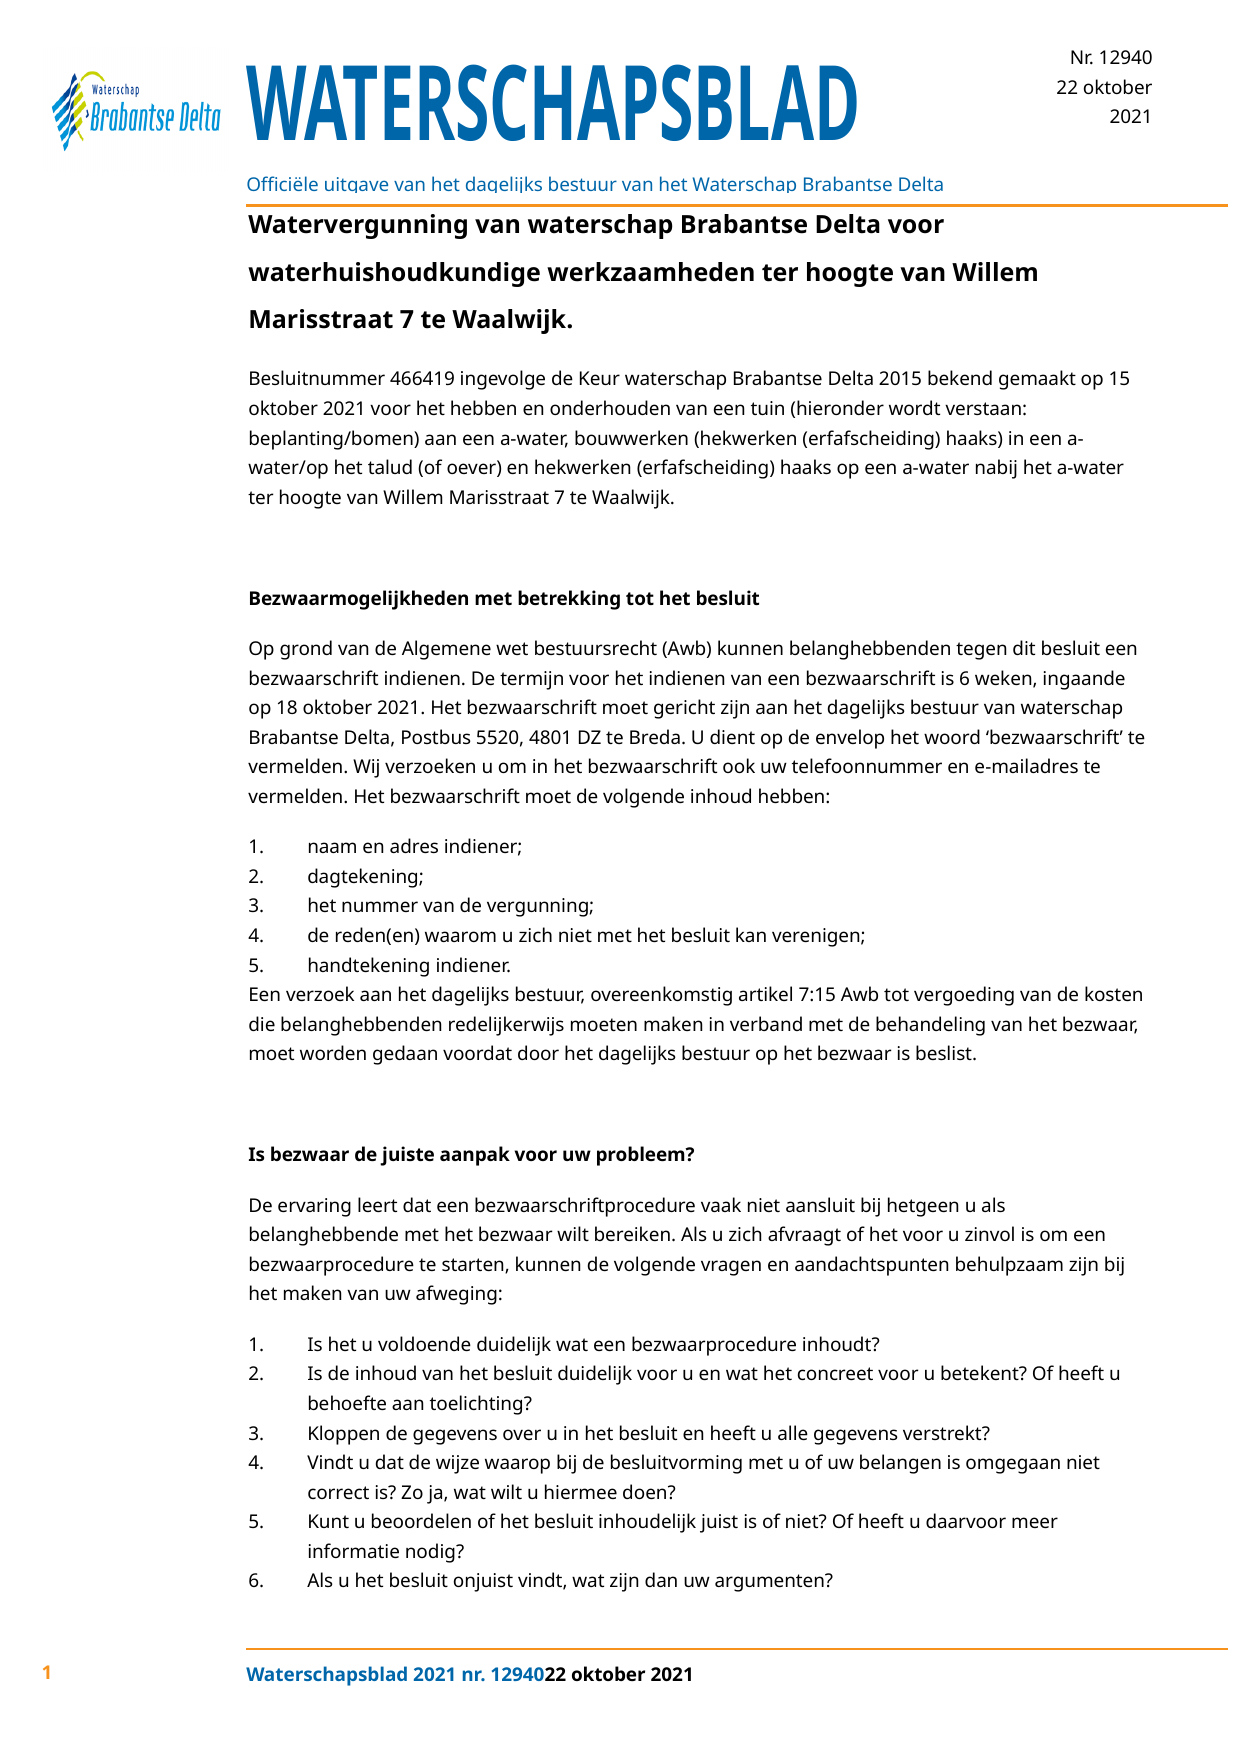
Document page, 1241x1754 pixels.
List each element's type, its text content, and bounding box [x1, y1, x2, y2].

text Besluitnummer 466419 ingevolge de Keur waterschap Brabantse Delta 2015 bekend gemaakt op 15 oktober 2021 voor het hebben en onderhouden van een tuin (hieronder wordt verstaan: beplanting/bomen) aan een a-water, bouwwerken (hekwerken (erfafscheiding) haaks) in een a-water/op het talud (of oever) en hekwerken (erfafscheiding) haaks op een a-water nabij het a-water ter hoogte van Willem Marisstraat 7 te Waalwijk. [248, 366, 1152, 509]
list Kunt u beoordelen of het besluit inhoudelijk juist is of niet? Of heeft u daarvoor meer informatie nodig? [248, 1508, 1152, 1564]
text Een verzoek aan het dagelijks bestuur, overeenkomstig artikel 7:15 Awb tot vergoeding van de kosten die belanghebbenden redelijkerwijs moeten maken in verband met de behandeling van het bezwaar, moet worden gedaan voordat door het dagelijks bestuur op het bezwaar is beslist. [248, 981, 1152, 1066]
list Is het u voldoende duidelijk wat een bezwaarprocedure inhoudt? [248, 1331, 1152, 1357]
text De ervaring leert dat een bezwaarschriftprocedure vaak niet aansluit bij hetgeen u als belanghebbende met het bezwaar wilt bereiken. Als u zich afvraagt of het voor u zinvol is om een bezwaarprocedure te starten, kunnen de volgende vragen en aandachtspunten behulpzaam zijn bij het maken van uw afweging: [248, 1192, 1152, 1306]
picture [41, 47, 231, 172]
text Bezwaarmogelijkheden met betrekking tot het besluit [248, 585, 1152, 610]
list handtekening indiener. [248, 952, 1152, 977]
list naam en adres indiener; [248, 833, 1152, 859]
list het nummer van de vergunning; [248, 893, 1152, 918]
text Is bezwaar de juiste aanpak voor uw probleem? [248, 1141, 1152, 1167]
text Watervergunning van waterschap Brabantse Delta voor waterhuishoudkundige werkzaamheden ter hoogte van Willem Marisstraat 7 te Waalwijk. [248, 207, 1152, 336]
list Kloppen de gegevens over u in het besluit en heeft u alle gegevens verstrekt? [248, 1420, 1152, 1445]
text Op grond van de Algemene wet bestuursrecht (Awb) kunnen belanghebbenden tegen dit besluit een bezwaarschrift indienen. De termijn voor het indienen van een bezwaarschrift is 6 weken, ingaande op 18 oktober 2021. Het bezwaarschrift moet gericht zijn aan het dagelijks bestuur van waterschap Brabantse Delta, Postbus 5520, 4801 DZ te Breda. U dient op de envelop het woord ‘bezwaarschrift’ te vermelden. Wij verzoeken u om in het bezwaarschrift ook uw telefoonnummer en e‑mailadres te vermelden. Het bezwaarschrift moet de volgende inhoud hebben: [248, 635, 1152, 809]
list dagtekening; [248, 863, 1152, 889]
list de reden(en) waarom u zich niet met het besluit kan verenigen; [248, 922, 1152, 948]
list Vindt u dat de wijze waarop bij de besluitvorming met u of uw belangen is omgegaan niet correct is? Zo ja, wat wilt u hiermee doen? [248, 1449, 1152, 1504]
list Als u het besluit onjuist vindt, wat zijn dan uw argumenten? [248, 1568, 1152, 1593]
list Is de inhoud van het besluit duidelijk voor u en wat het concreet voor u betekent? Of heeft u behoefte aan toelichting? [248, 1361, 1152, 1416]
